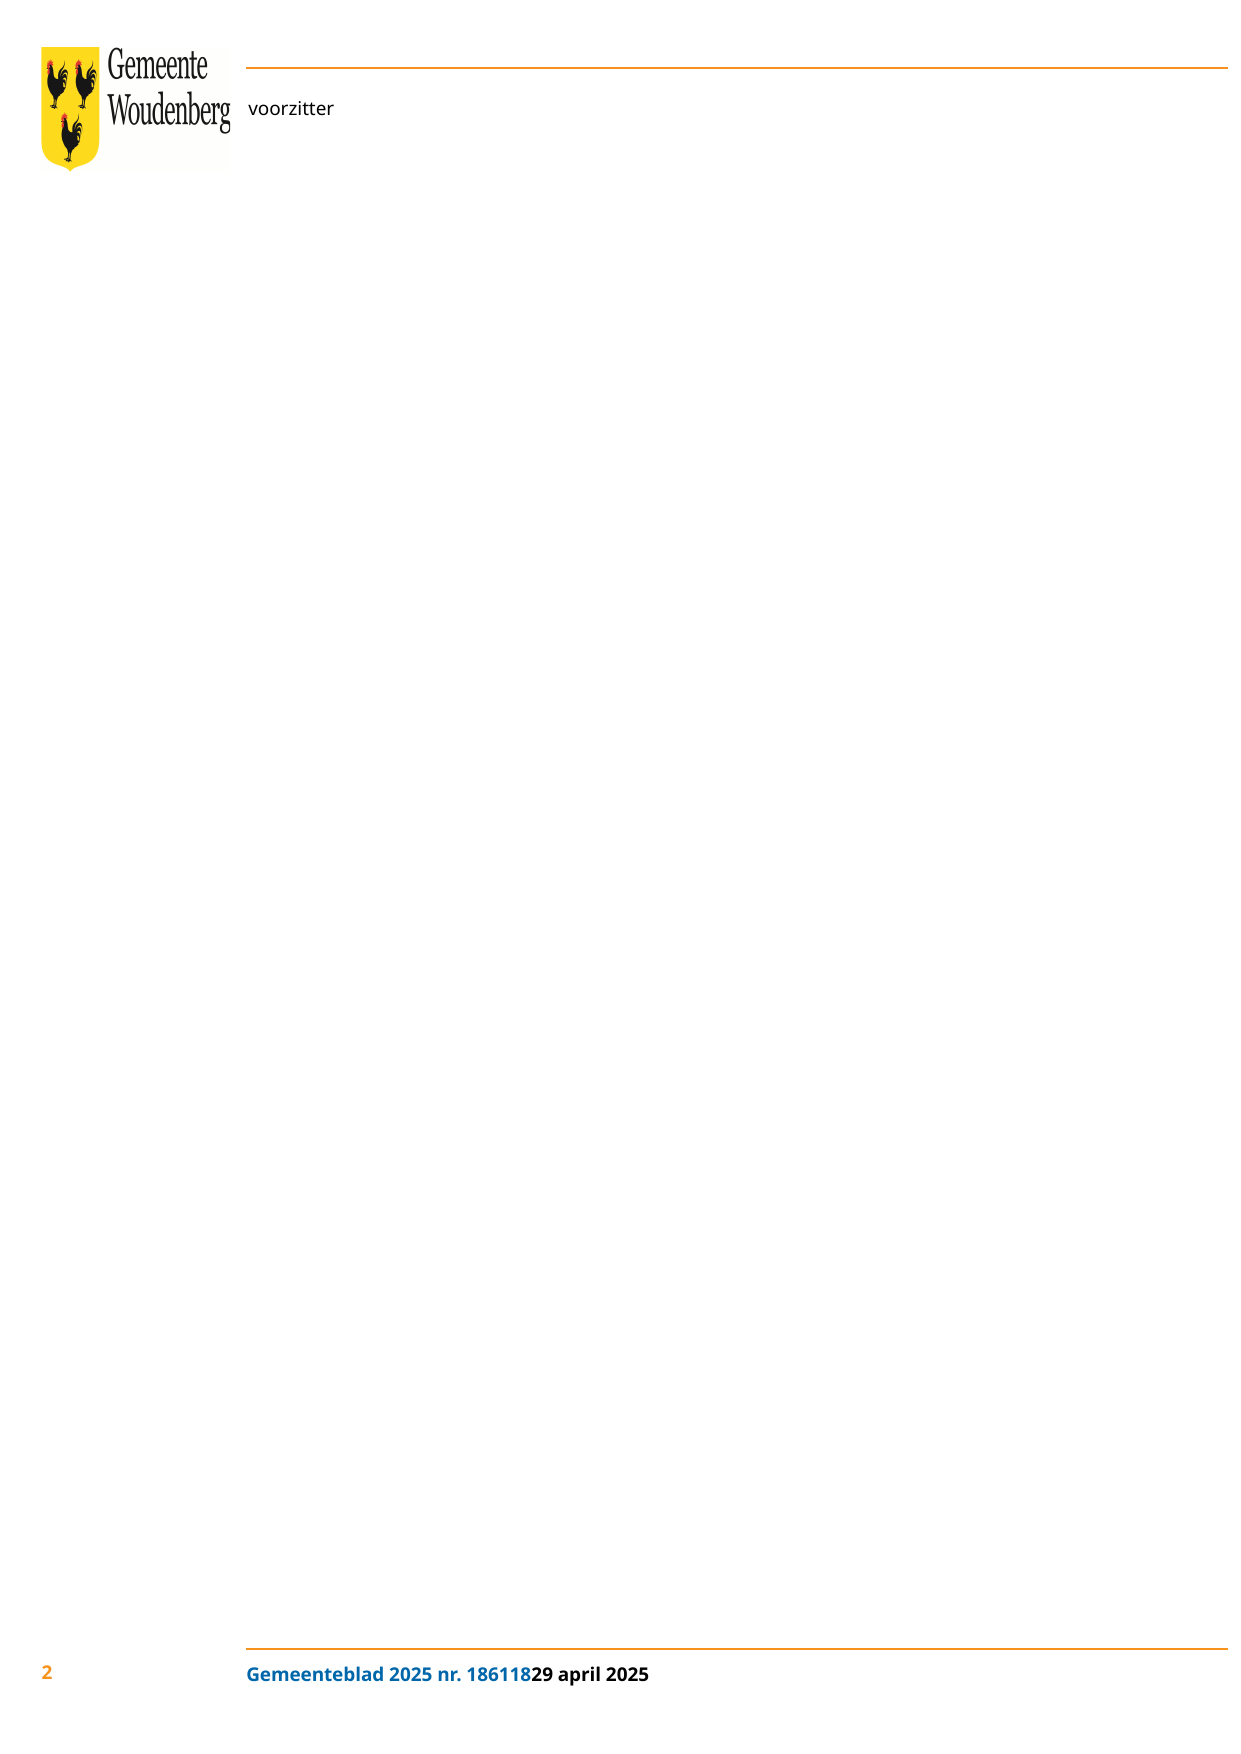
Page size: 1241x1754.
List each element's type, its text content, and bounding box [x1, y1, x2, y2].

picture [41, 47, 231, 172]
text voorzitter [248, 95, 1152, 121]
